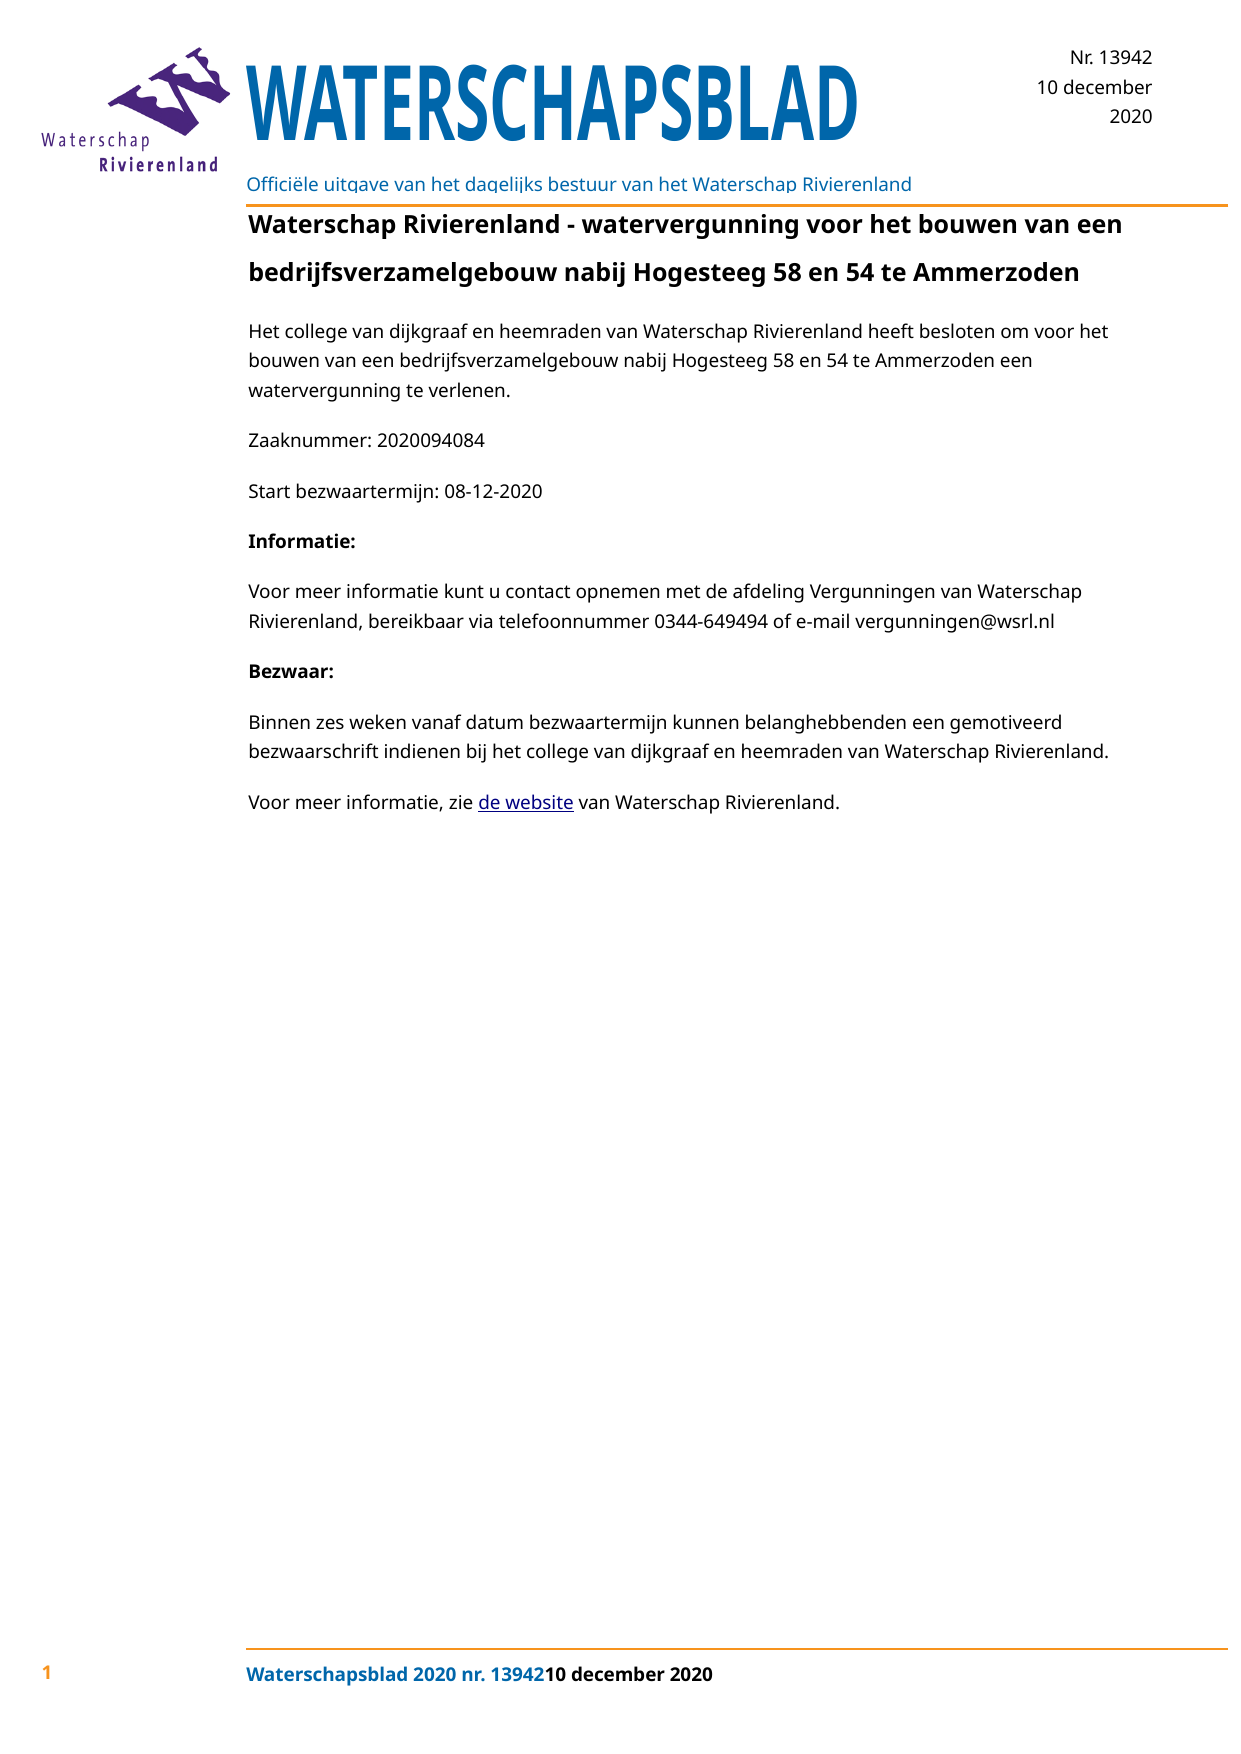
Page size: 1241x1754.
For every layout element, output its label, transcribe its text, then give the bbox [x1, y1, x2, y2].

text Informatie: [248, 528, 1152, 554]
text Start bezwaartermijn: 08-12-2020 [248, 478, 1152, 504]
picture [41, 47, 231, 172]
text Bezwaar: [248, 659, 1152, 684]
text Waterschap Rivierenland - watervergunning voor het bouwen van een bedrijfsverzamelgebouw nabij Hogesteeg 58 en 54 te Ammerzoden [248, 207, 1152, 288]
text Voor meer informatie kunt u contact opnemen met de afdeling Vergunningen van Waterschap Rivierenland, bereikbaar via telefoonnummer 0344-649494 of e-mail vergunningen@wsrl.nl [248, 579, 1152, 634]
text Zaaknummer: 2020094084 [248, 427, 1152, 453]
text Het college van dijkgraaf en heemraden van Waterschap Rivierenland heeft besloten om voor het bouwen van een bedrijfsverzamelgebouw nabij Hogesteeg 58 en 54 te Ammerzoden een watervergunning te verlenen. [248, 318, 1152, 403]
text Voor meer informatie, zie de website van Waterschap Rivierenland. [248, 789, 1152, 815]
text Binnen zes weken vanaf datum bezwaartermijn kunnen belanghebbenden een gemotiveerd bezwaarschrift indienen bij het college van dijkgraaf en heemraden van Waterschap Rivierenland. [248, 709, 1152, 764]
